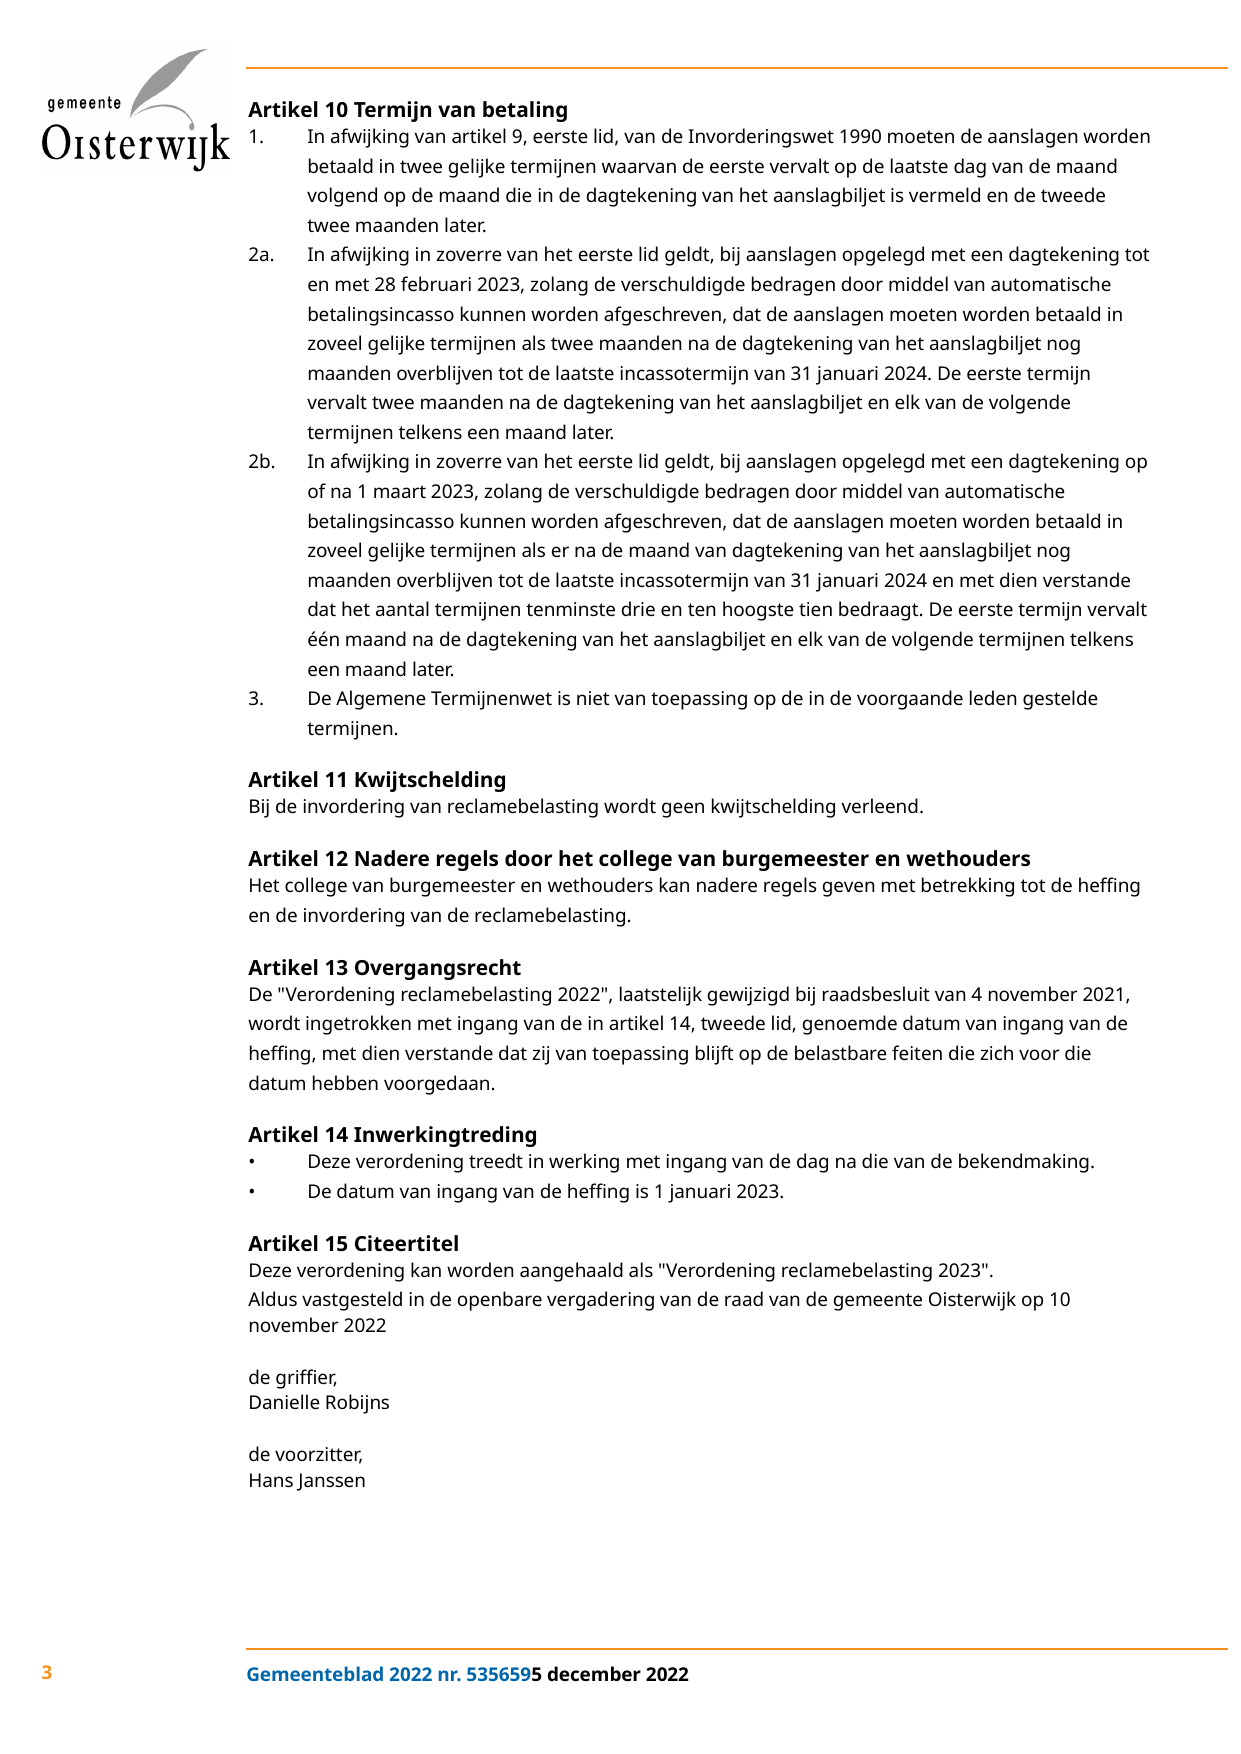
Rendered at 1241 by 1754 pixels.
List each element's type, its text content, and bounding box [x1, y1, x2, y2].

text de voorzitter, [248, 1441, 1152, 1467]
text Artikel 15 Citeertitel [248, 1229, 1152, 1257]
list In afwijking in zoverre van het eerste lid geldt, bij aanslagen opgelegd met een dagtekening op of na 1 maart 2023, zolang de verschuldigde bedragen door middel van automatische betalingsincasso kunnen worden afgeschreven, dat de aanslagen moeten worden betaald in zoveel gelijke termijnen als er na de maand van dagtekening van het aanslagbiljet nog maanden overblijven tot de laatste incassotermijn van 31 januari 2024 en met dien verstande dat het aantal termijnen tenminste drie en ten hoogste tien bedraagt. De eerste termijn vervalt één maand na de dagtekening van het aanslagbiljet en elk van de volgende termijnen telkens een maand later. [248, 449, 1152, 681]
text Artikel 14 Inwerkingtreding [248, 1120, 1152, 1149]
list Deze verordening treedt in werking met ingang van de dag na die van de bekendmaking. [248, 1149, 1152, 1174]
text Artikel 12 Nadere regels door het college van burgemeester en wethouders [248, 844, 1152, 873]
list In afwijking in zoverre van het eerste lid geldt, bij aanslagen opgelegd met een dagtekening tot en met 28 februari 2023, zolang de verschuldigde bedragen door middel van automatische betalingsincasso kunnen worden afgeschreven, dat de aanslagen moeten worden betaald in zoveel gelijke termijnen als twee maanden na de dagtekening van het aanslagbiljet nog maanden overblijven tot de laatste incassotermijn van 31 januari 2024. De eerste termijn vervalt twee maanden na de dagtekening van het aanslagbiljet en elk van de volgende termijnen telkens een maand later. [248, 242, 1152, 445]
text De "Verordening reclamebelasting 2022", laatstelijk gewijzigd bij raadsbesluit van 4 november 2021, wordt ingetrokken met ingang van de in artikel 14, tweede lid, genoemde datum van ingang van de heffing, met dien verstande dat zij van toepassing blijft op de belastbare feiten die zich voor die datum hebben voorgedaan. [248, 981, 1152, 1096]
text Bij de invordering van reclamebelasting wordt geen kwijtschelding verleend. [248, 794, 1152, 819]
text de griffier, [248, 1364, 1152, 1389]
list De datum van ingang van de heffing is 1 januari 2023. [248, 1178, 1152, 1204]
text Het college van burgemeester en wethouders kan nadere regels geven met betrekking tot de heffing en de invordering van de reclamebelasting. [248, 873, 1152, 928]
picture [41, 47, 231, 172]
list De Algemene Termijnenwet is niet van toepassing op de in de voorgaande leden gestelde termijnen. [248, 685, 1152, 741]
text Artikel 13 Overgangsrecht [248, 953, 1152, 981]
text Artikel 10 Termijn van betaling [248, 95, 1152, 123]
text Artikel 11 Kwijtschelding [248, 765, 1152, 794]
list In afwijking van artikel 9, eerste lid, van de Invorderingswet 1990 moeten de aanslagen worden betaald in twee gelijke termijnen waarvan de eerste vervalt op de laatste dag van de maand volgend op de maand die in de dagtekening van het aanslagbiljet is vermeld en de tweede twee maanden later. [248, 123, 1152, 238]
text Aldus vastgesteld in de openbare vergadering van de raad van de gemeente Oisterwijk op 10 november 2022 [248, 1287, 1152, 1338]
text Hans Janssen [248, 1467, 1152, 1492]
text Danielle Robijns [248, 1389, 1152, 1415]
text Deze verordening kan worden aangehaald als "Verordening reclamebelasting 2023". [248, 1257, 1152, 1283]
